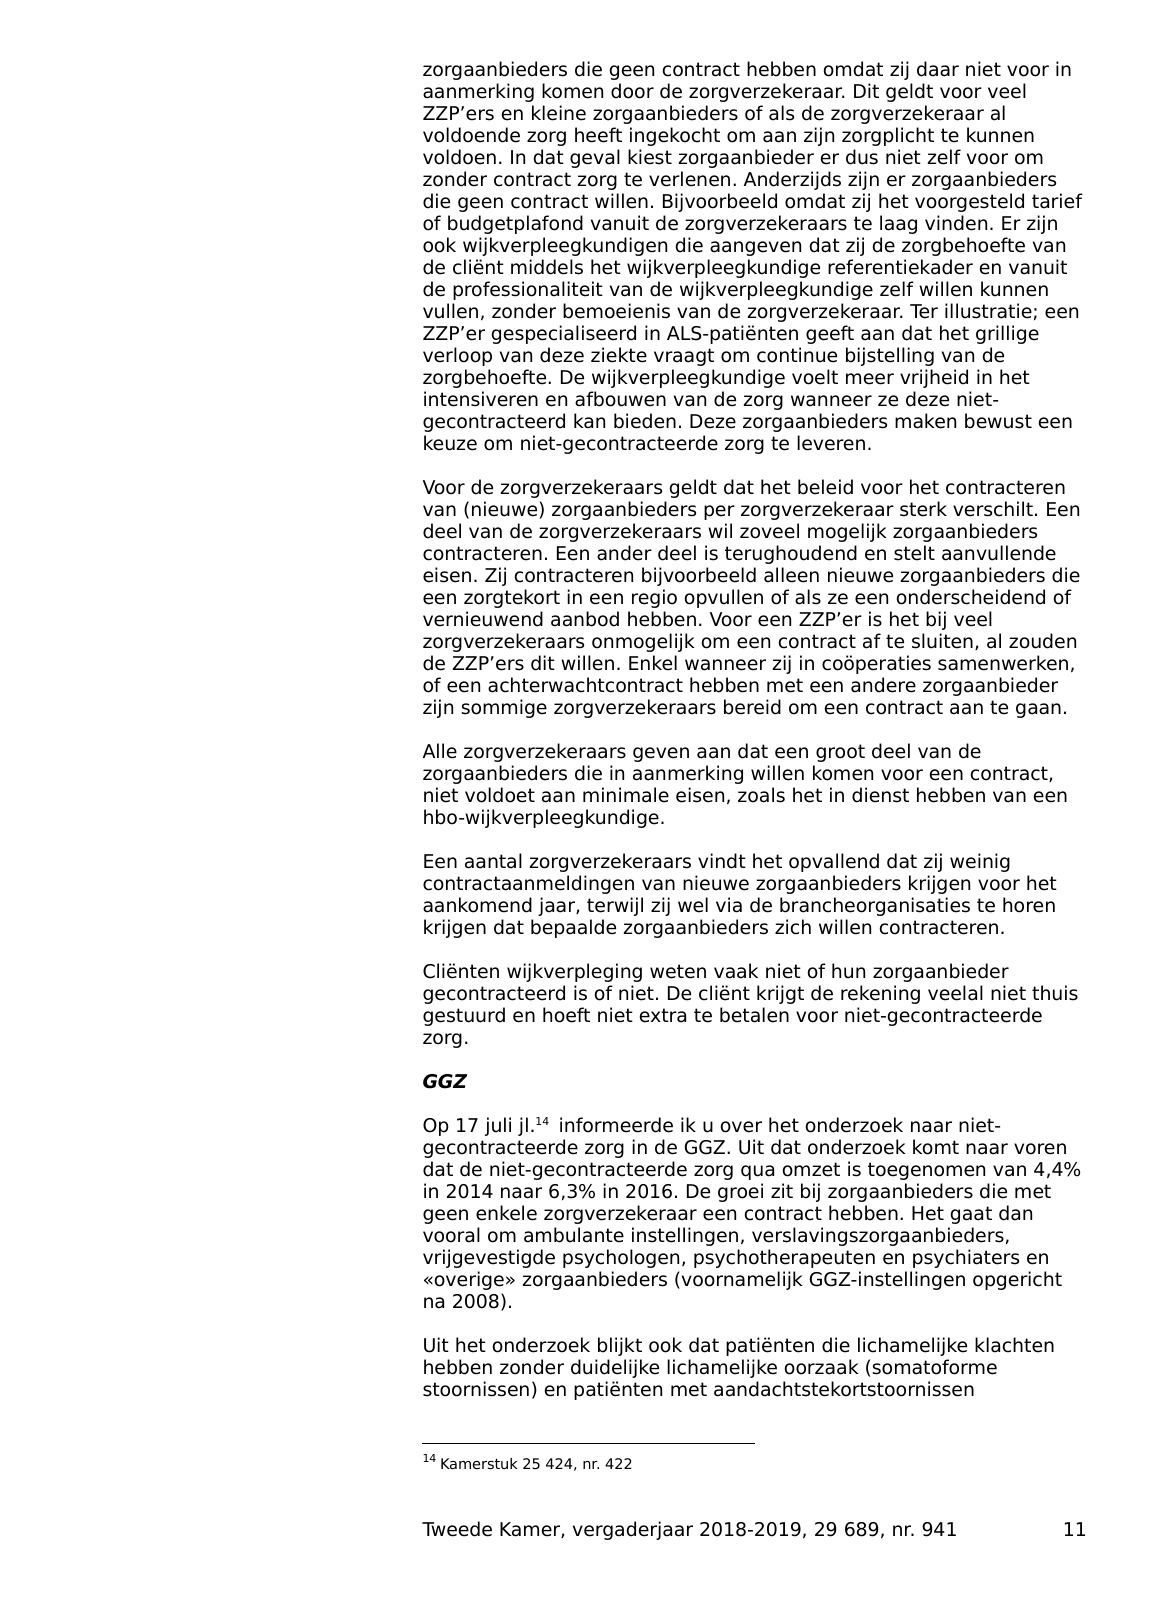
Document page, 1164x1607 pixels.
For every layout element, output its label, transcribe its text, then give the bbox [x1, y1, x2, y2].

text Alle zorgverzekeraars geven aan dat een groot deel van de zorgaanbieders die in aanmerking willen komen voor een contract, niet voldoet aan minimale eisen, zoals het in dienst hebben van een hbo-wijkverpleegkundige. [422, 741, 1087, 829]
subtitle GGZ [422, 1071, 1087, 1093]
text Cliënten wijkverpleging weten vaak niet of hun zorgaanbieder gecontracteerd is of niet. De cliënt krijgt de rekening veelal niet thuis gestuurd en hoeft niet extra te betalen voor niet-gecontracteerde zorg. [422, 961, 1087, 1049]
text Kamerstuk 25 424, nr. 422 [422, 1452, 1087, 1474]
text Uit het onderzoek blijkt ook dat patiënten die lichamelijke klachten hebben zonder duidelijke lichamelijke oorzaak (somatoforme stoornissen) en patiënten met aandachtstekortstoornissen [422, 1335, 1087, 1401]
text Voor de zorgverzekeraars geldt dat het beleid voor het contracteren van (nieuwe) zorgaanbieders per zorgverzekeraar sterk verschilt. Een deel van de zorgverzekeraars wil zoveel mogelijk zorgaanbieders contracteren. Een ander deel is terughoudend en stelt aanvullende eisen. Zij contracteren bijvoorbeeld alleen nieuwe zorgaanbieders die een zorgtekort in een regio opvullen of als ze een onderscheidend of vernieuwend aanbod hebben. Voor een ZZP’er is het bij veel zorgverzekeraars onmogelijk om een contract af te sluiten, al zouden de ZZP’ers dit willen. Enkel wanneer zij in coöperaties samenwerken, of een achterwachtcontract hebben met een andere zorgaanbieder zijn sommige zorgverzekeraars bereid om een contract aan te gaan. [422, 477, 1087, 719]
text zorgaanbieders die geen contract hebben omdat zij daar niet voor in aanmerking komen door de zorgverzekeraar. Dit geldt voor veel ZZP’ers en kleine zorgaanbieders of als de zorgverzekeraar al voldoende zorg heeft ingekocht om aan zijn zorgplicht te kunnen voldoen. In dat geval kiest zorgaanbieder er dus niet zelf voor om zonder contract zorg te verlenen. Anderzijds zijn er zorgaanbieders die geen contract willen. Bijvoorbeeld omdat zij het voorgesteld tarief of budgetplafond vanuit de zorgverzekeraars te laag vinden. Er zijn ook wijkverpleegkundigen die aangeven dat zij de zorgbehoefte van de cliënt middels het wijkverpleegkundige referentiekader en vanuit de professionaliteit van de wijkverpleegkundige zelf willen kunnen vullen, zonder bemoeienis van de zorgverzekeraar. Ter illustratie; een ZZP’er gespecialiseerd in ALS-patiënten geeft aan dat het grillige verloop van deze ziekte vraagt om continue bijstelling van de zorgbehoefte. De wijkverpleegkundige voelt meer vrijheid in het intensiveren en afbouwen van de zorg wanneer ze deze niet-gecontracteerd kan bieden. Deze zorgaanbieders maken bewust een keuze om niet-gecontracteerde zorg te leveren. [422, 59, 1087, 455]
text Een aantal zorgverzekeraars vindt het opvallend dat zij weinig contractaanmeldingen van nieuwe zorgaanbieders krijgen voor het aankomend jaar, terwijl zij wel via de brancheorganisaties te horen krijgen dat bepaalde zorgaanbieders zich willen contracteren. [422, 851, 1087, 939]
text Op 17 juli jl. informeerde ik u over het onderzoek naar niet-gecontracteerde zorg in de GGZ. Uit dat onderzoek komt naar voren dat de niet-gecontracteerde zorg qua omzet is toegenomen van 4,4% in 2014 naar 6,3% in 2016. De groei zit bij zorgaanbieders die met geen enkele zorgverzekeraar een contract hebben. Het gaat dan vooral om ambulante instellingen, verslavingszorgaanbieders, vrijgevestigde psychologen, psychotherapeuten en psychiaters en «overige» zorgaanbieders (voornamelijk GGZ-instellingen opgericht na 2008). [422, 1115, 1087, 1313]
